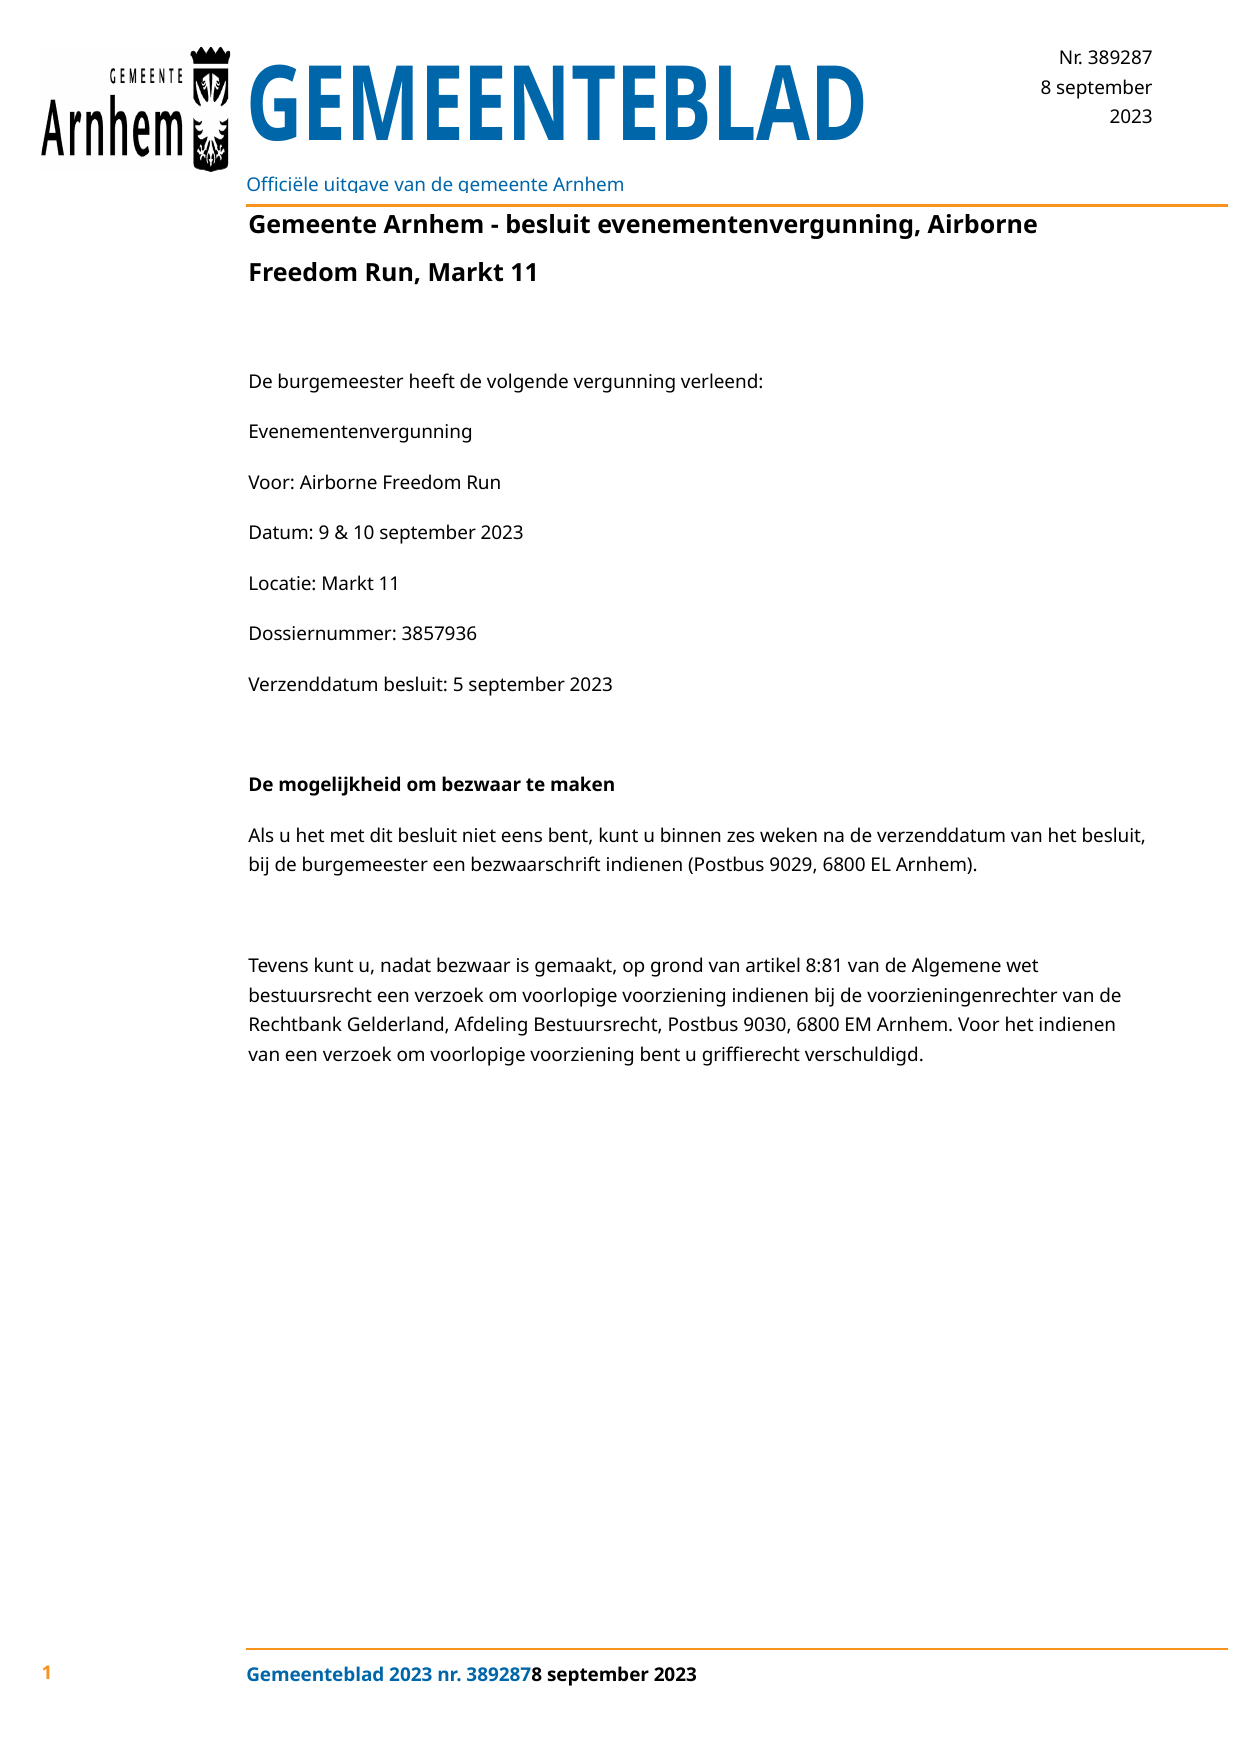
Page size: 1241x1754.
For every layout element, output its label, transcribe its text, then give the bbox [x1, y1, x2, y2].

picture [41, 47, 231, 172]
text Datum: 9 & 10 september 2023 [248, 519, 1152, 545]
text Verzenddatum besluit: 5 september 2023 [248, 671, 1152, 697]
text Evenementenvergunning [248, 419, 1152, 444]
text Voor: Airborne Freedom Run [248, 469, 1152, 495]
text Dossiernummer: 3857936 [248, 620, 1152, 646]
text Gemeente Arnhem - besluit evenementenvergunning, Airborne Freedom Run, Markt 11 [248, 207, 1152, 288]
text De burgemeester heeft de volgende vergunning verleend: [248, 368, 1152, 394]
text Tevens kunt u, nadat bezwaar is gemaakt, op grond van artikel 8:81 van de Algemene wet bestuursrecht een verzoek om voorlopige voorziening indienen bij de voorzieningenrechter van de Rechtbank Gelderland, Afdeling Bestuursrecht, Postbus 9030, 6800 EM Arnhem. Voor het indienen van een verzoek om voorlopige voorziening bent u griffierecht verschuldigd. [248, 952, 1152, 1067]
text De mogelijkheid om bezwaar te maken [248, 772, 1152, 797]
text Locatie: Markt 11 [248, 570, 1152, 596]
text Als u het met dit besluit niet eens bent, kunt u binnen zes weken na de verzenddatum van het besluit, bij de burgemeester een bezwaarschrift indienen (Postbus 9029, 6800 EL Arnhem). [248, 822, 1152, 877]
